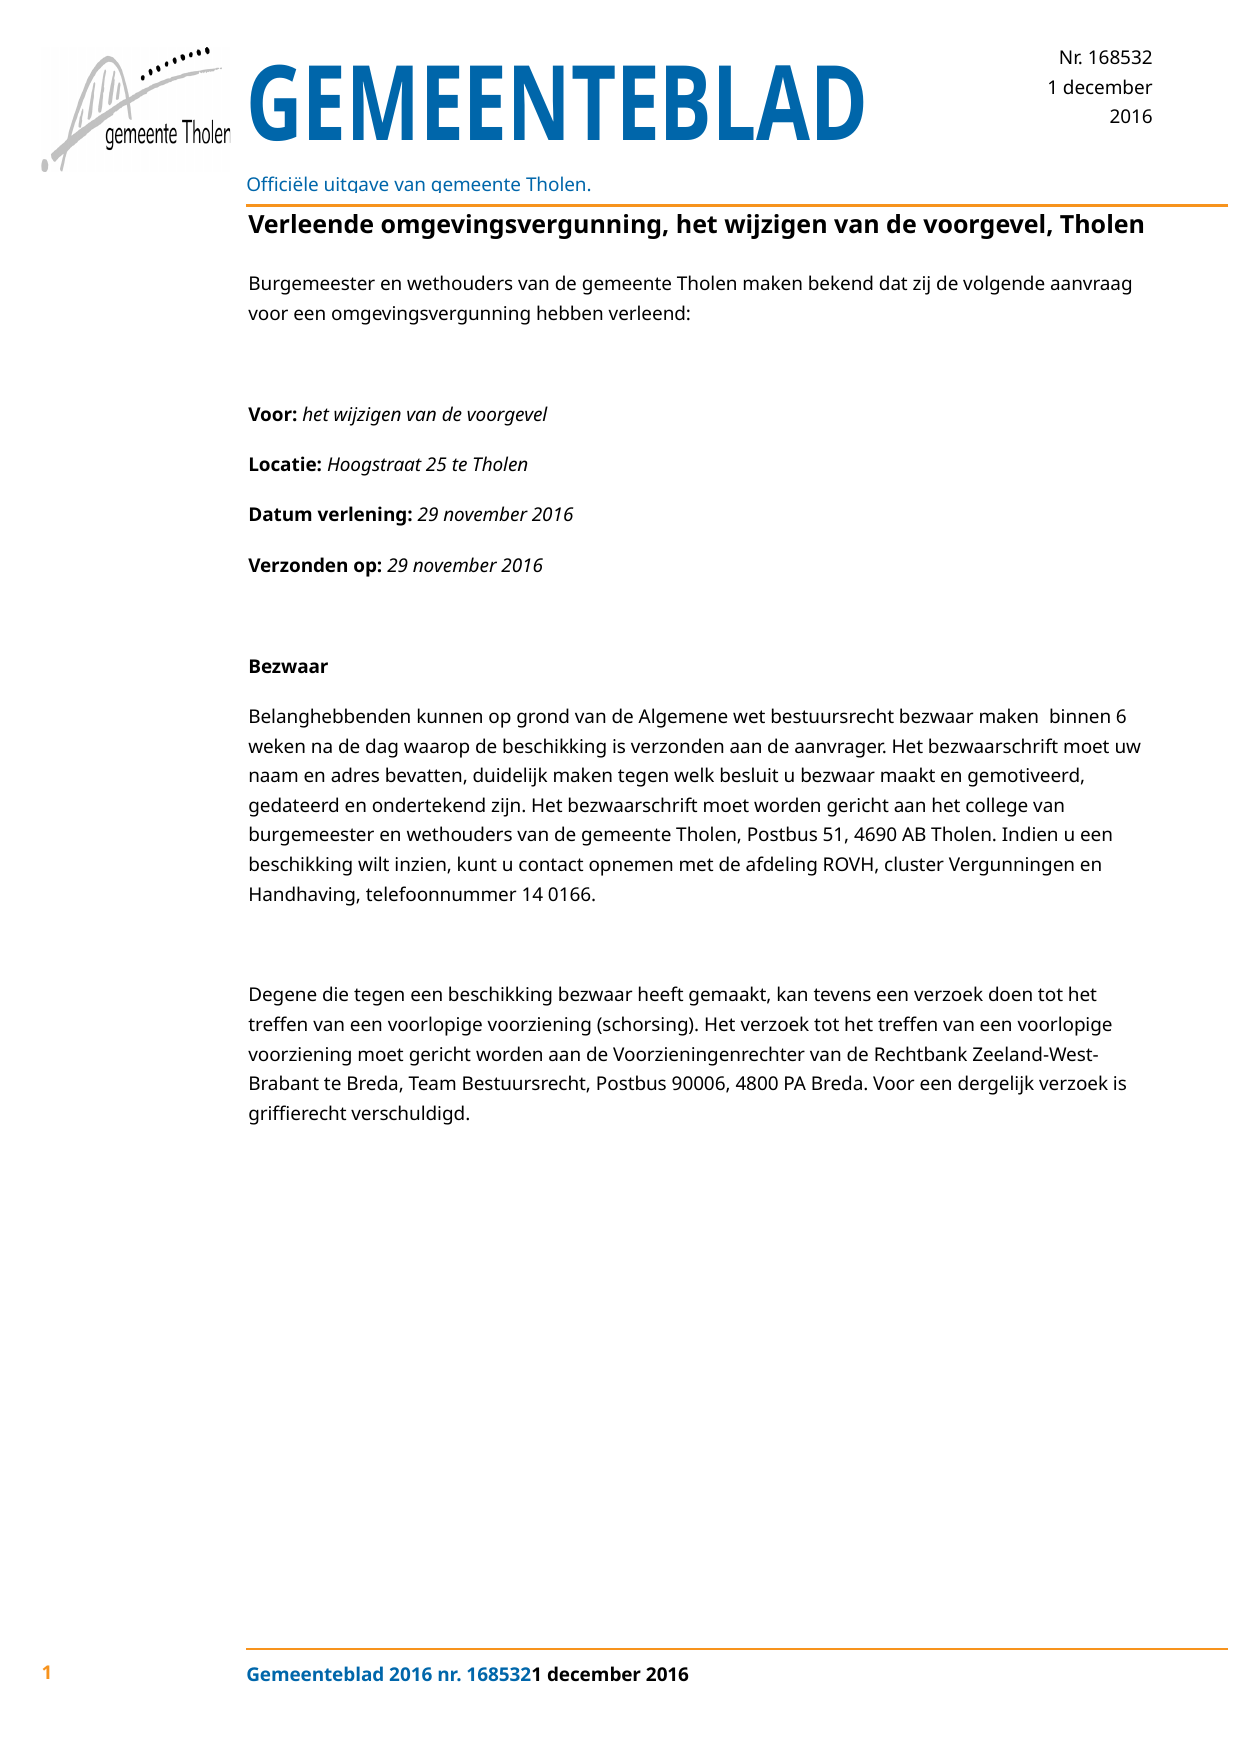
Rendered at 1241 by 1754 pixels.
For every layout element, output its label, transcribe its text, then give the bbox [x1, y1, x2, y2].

text Voor: het wijzigen van de voorgevel [248, 401, 1152, 426]
text Bezwaar [248, 653, 1152, 678]
text Burgemeester en wethouders van de gemeente Tholen maken bekend dat zij de volgende aanvraag voor een omgevingsvergunning hebben verleend: [248, 270, 1152, 326]
picture [41, 47, 231, 172]
text Verleende omgevingsvergunning, het wijzigen van de voorgevel, Tholen [248, 207, 1152, 241]
text Verzonden op: 29 november 2016 [248, 552, 1152, 578]
text Degene die tegen een beschikking bezwaar heeft gemaakt, kan tevens een verzoek doen tot het treffen van een voorlopige voorziening (schorsing). Het verzoek tot het treffen van een voorlopige voorziening moet gericht worden aan de Voorzieningenrechter van de Rechtbank Zeeland-West-Brabant te Breda, Team Bestuursrecht, Postbus 90006, 4800 PA Breda. Voor een dergelijk verzoek is griffierecht verschuldigd. [248, 982, 1152, 1126]
text Datum verlening: 29 november 2016 [248, 502, 1152, 527]
text Locatie: Hoogstraat 25 te Tholen [248, 451, 1152, 477]
text Belanghebbenden kunnen op grond van de Algemene wet bestuursrecht bezwaar maken binnen 6 weken na de dag waarop de beschikking is verzonden aan de aanvrager. Het bezwaarschrift moet uw naam en adres bevatten, duidelijk maken tegen welk besluit u bezwaar maakt en gemotiveerd, gedateerd en ondertekend zijn. Het bezwaarschrift moet worden gericht aan het college van burgemeester en wethouders van de gemeente Tholen, Postbus 51, 4690 AB Tholen. Indien u een beschikking wilt inzien, kunt u contact opnemen met de afdeling ROVH, cluster Vergunningen en Handhaving, telefoonnummer 14 0166. [248, 703, 1152, 906]
